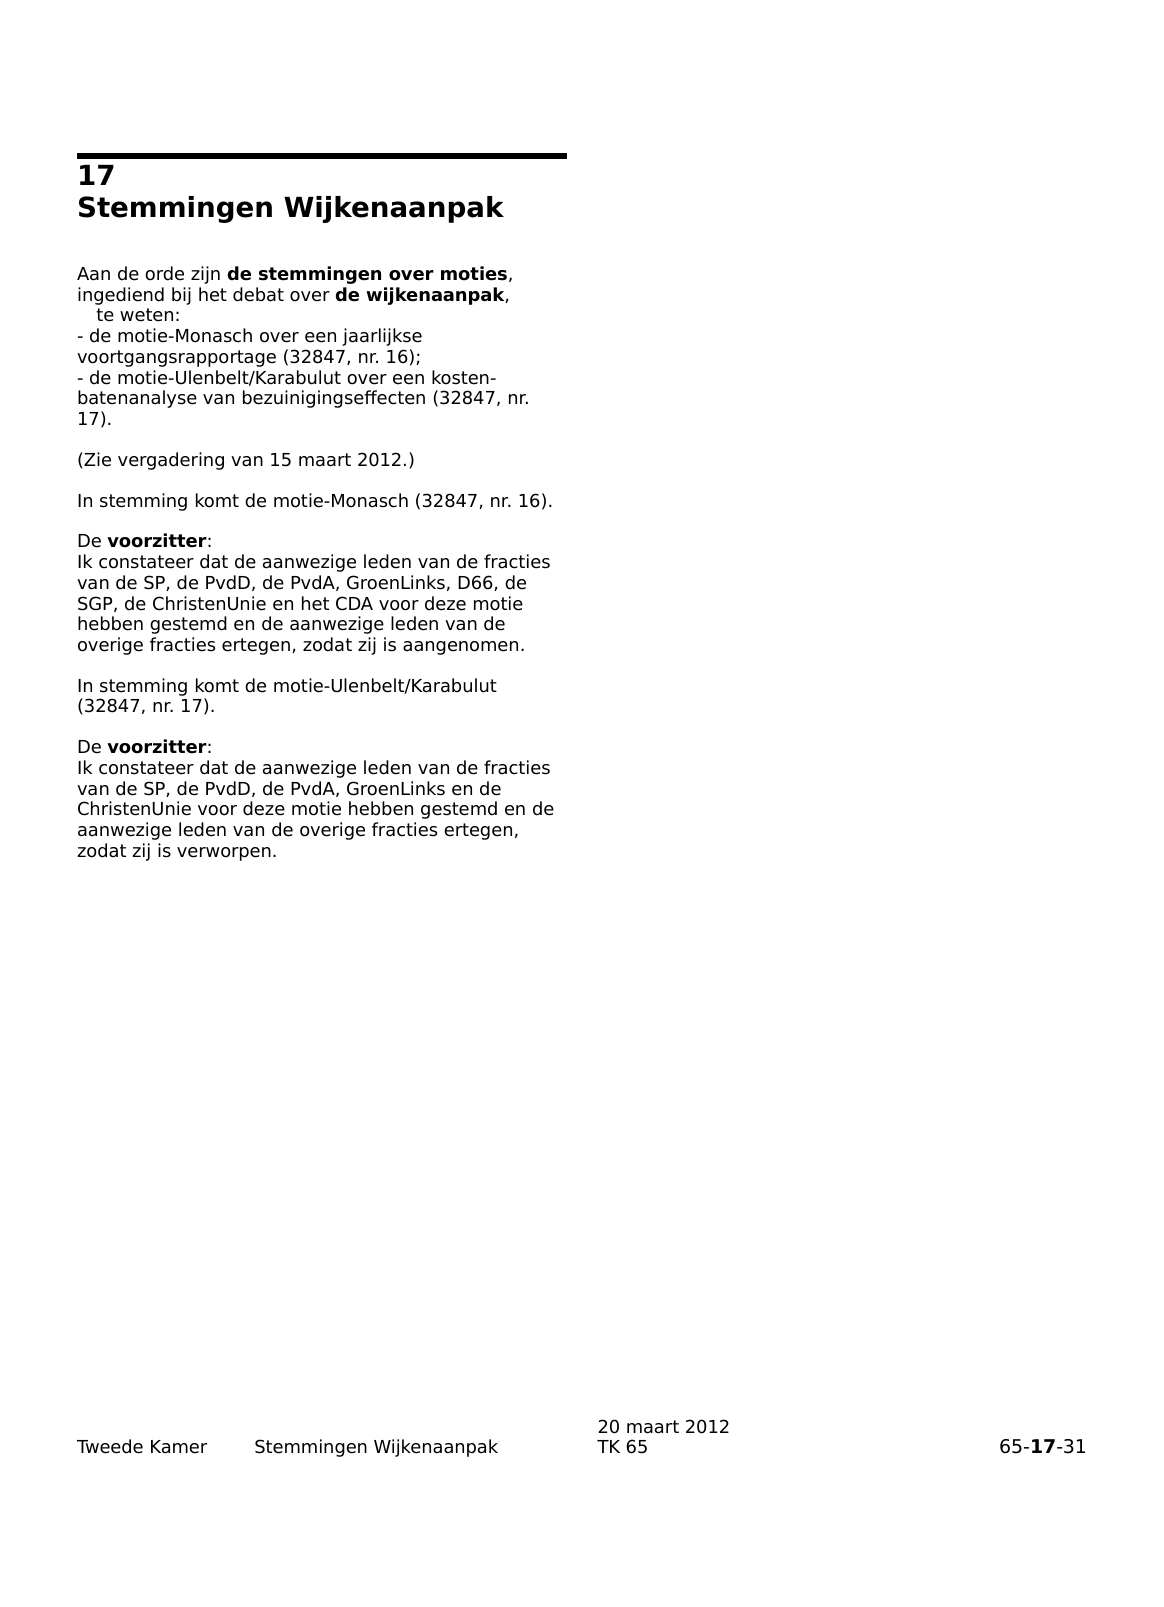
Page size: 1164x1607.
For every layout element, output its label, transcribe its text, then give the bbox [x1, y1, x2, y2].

text In stemming komt de motie-Monasch (32847, nr. 16). [77, 490, 567, 511]
text Ik constateer dat de aanwezige leden van de fracties van de SP, de PvdD, de PvdA, GroenLinks, D66, de SGP, de ChristenUnie en het CDA voor deze motie hebben gestemd en de aanwezige leden van de overige fracties ertegen, zodat zij is aangenomen. [77, 552, 567, 656]
text - de motie-Monasch over een jaarlijkse voortgangsrapportage (32847, nr. 16); [77, 326, 567, 367]
text De voorzitter: [77, 531, 567, 552]
text - de motie-Ulenbelt/Karabulut over een kosten-batenanalyse van bezuinigingseffecten (32847, nr. 17). [77, 367, 567, 430]
text Ik constateer dat de aanwezige leden van de fracties van de SP, de PvdD, de PvdA, GroenLinks en de ChristenUnie voor deze motie hebben gestemd en de aanwezige leden van de overige fracties ertegen, zodat zij is verworpen. [77, 758, 567, 861]
text De voorzitter: [77, 737, 567, 758]
text Aan de orde zijn de stemmingen over moties, ingediend bij het debat over de wijkenaanpak, [77, 264, 567, 305]
text te weten: [77, 305, 567, 326]
text In stemming komt de motie-Ulenbelt/Karabulut (32847, nr. 17). [77, 676, 567, 717]
title 17 Stemmingen Wijkenaanpak [77, 159, 567, 224]
text (Zie vergadering van 15 maart 2012.) [77, 450, 567, 470]
